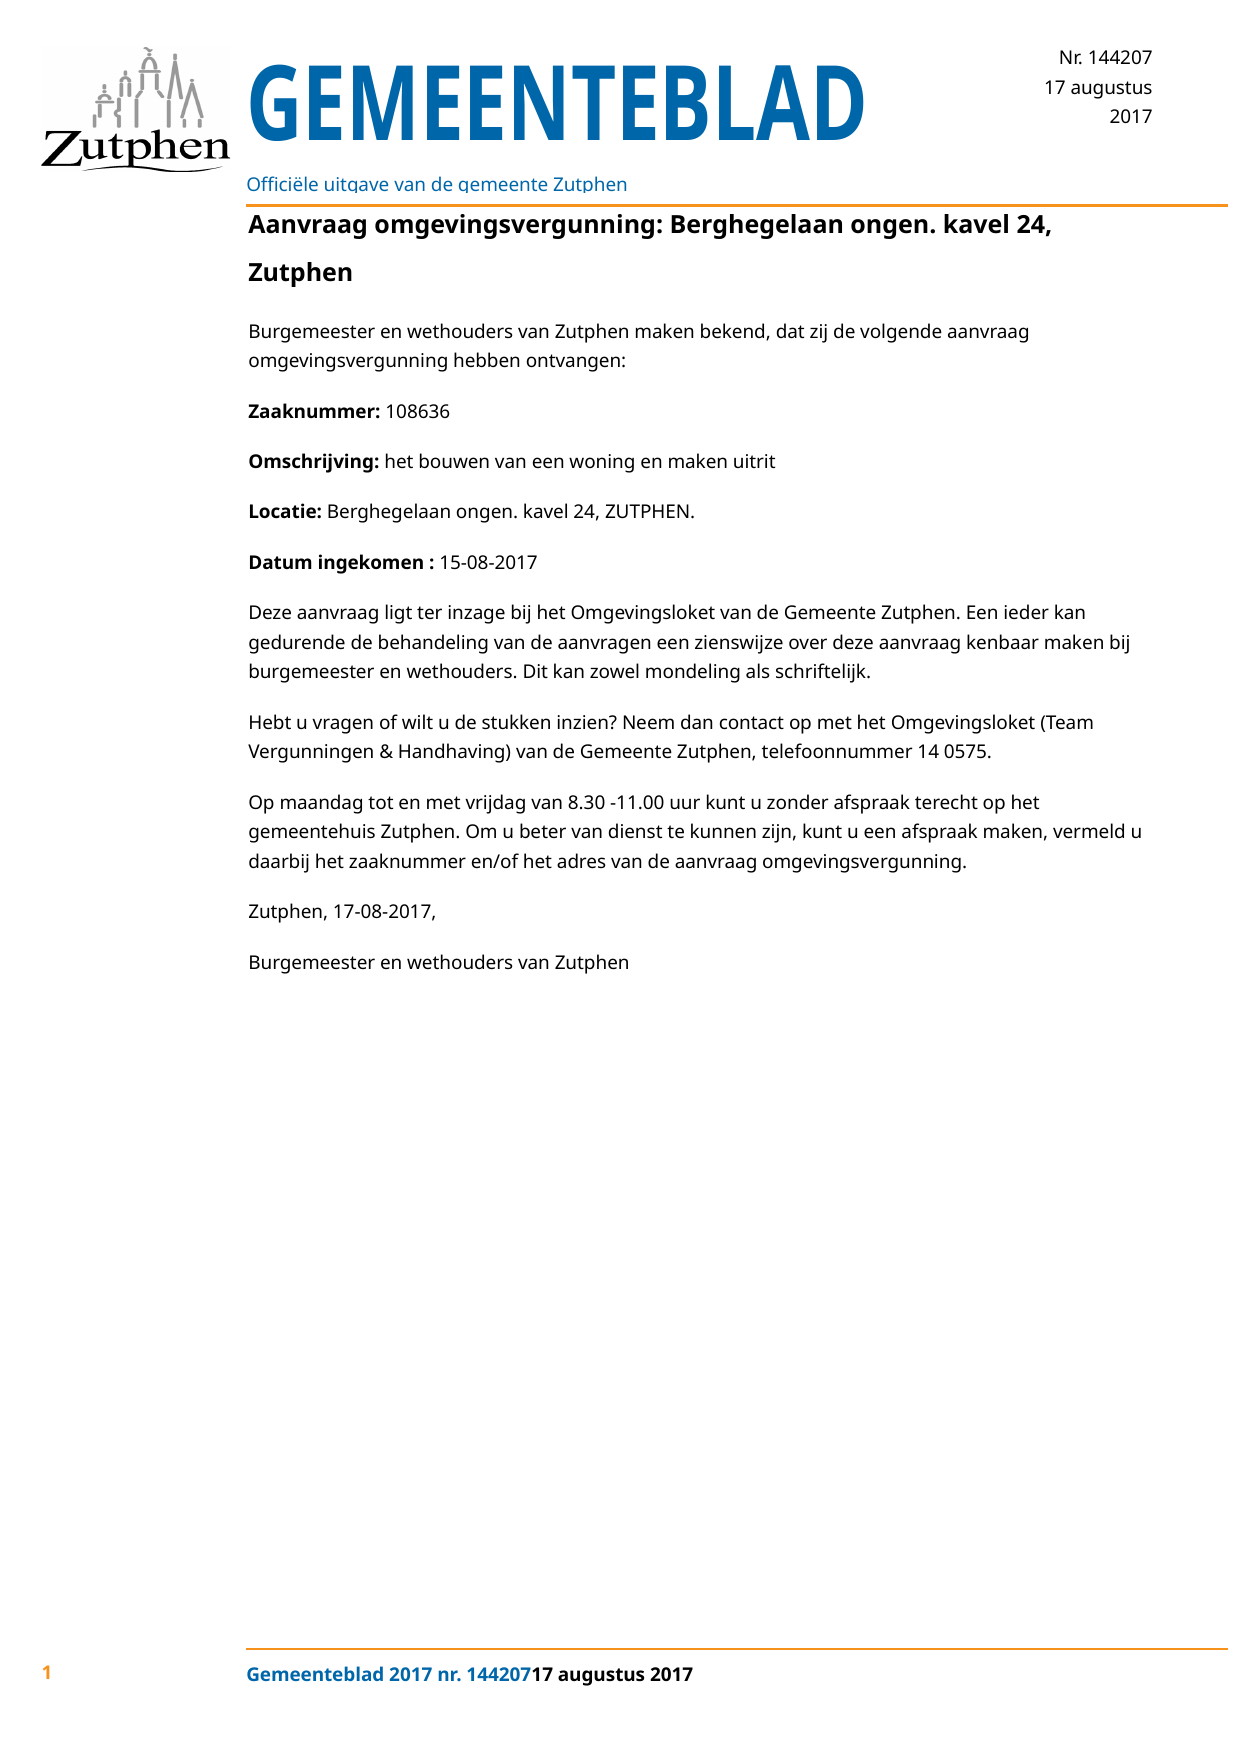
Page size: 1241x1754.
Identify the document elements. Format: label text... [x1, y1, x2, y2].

text Zaaknummer: 108636 [248, 398, 1152, 424]
picture [41, 47, 231, 172]
text Datum ingekomen : 15-08-2017 [248, 549, 1152, 575]
text Deze aanvraag ligt ter inzage bij het Omgevingsloket van de Gemeente Zutphen. Een ieder kan gedurende de behandeling van de aanvragen een zienswijze over deze aanvraag kenbaar maken bij burgemeester en wethouders. Dit kan zowel mondeling als schriftelijk. [248, 599, 1152, 684]
text Locatie: Berghegelaan ongen. kavel 24, ZUTPHEN. [248, 499, 1152, 524]
text Op maandag tot en met vrijdag van 8.30 -11.00 uur kunt u zonder afspraak terecht op het gemeentehuis Zutphen. Om u beter van dienst te kunnen zijn, kunt u een afspraak maken, vermeld u daarbij het zaaknummer en/of het adres van de aanvraag omgevingsvergunning. [248, 789, 1152, 874]
text Omschrijving: het bouwen van een woning en maken uitrit [248, 448, 1152, 474]
text Burgemeester en wethouders van Zutphen [248, 949, 1152, 975]
text Zutphen, 17-08-2017, [248, 899, 1152, 924]
text Burgemeester en wethouders van Zutphen maken bekend, dat zij de volgende aanvraag omgevingsvergunning hebben ontvangen: [248, 318, 1152, 373]
text Aanvraag omgevingsvergunning: Berghegelaan ongen. kavel 24, Zutphen [248, 207, 1152, 288]
text Hebt u vragen of wilt u de stukken inzien? Neem dan contact op met het Omgevingsloket (Team Vergunningen & Handhaving) van de Gemeente Zutphen, telefoonnummer 14 0575. [248, 709, 1152, 764]
